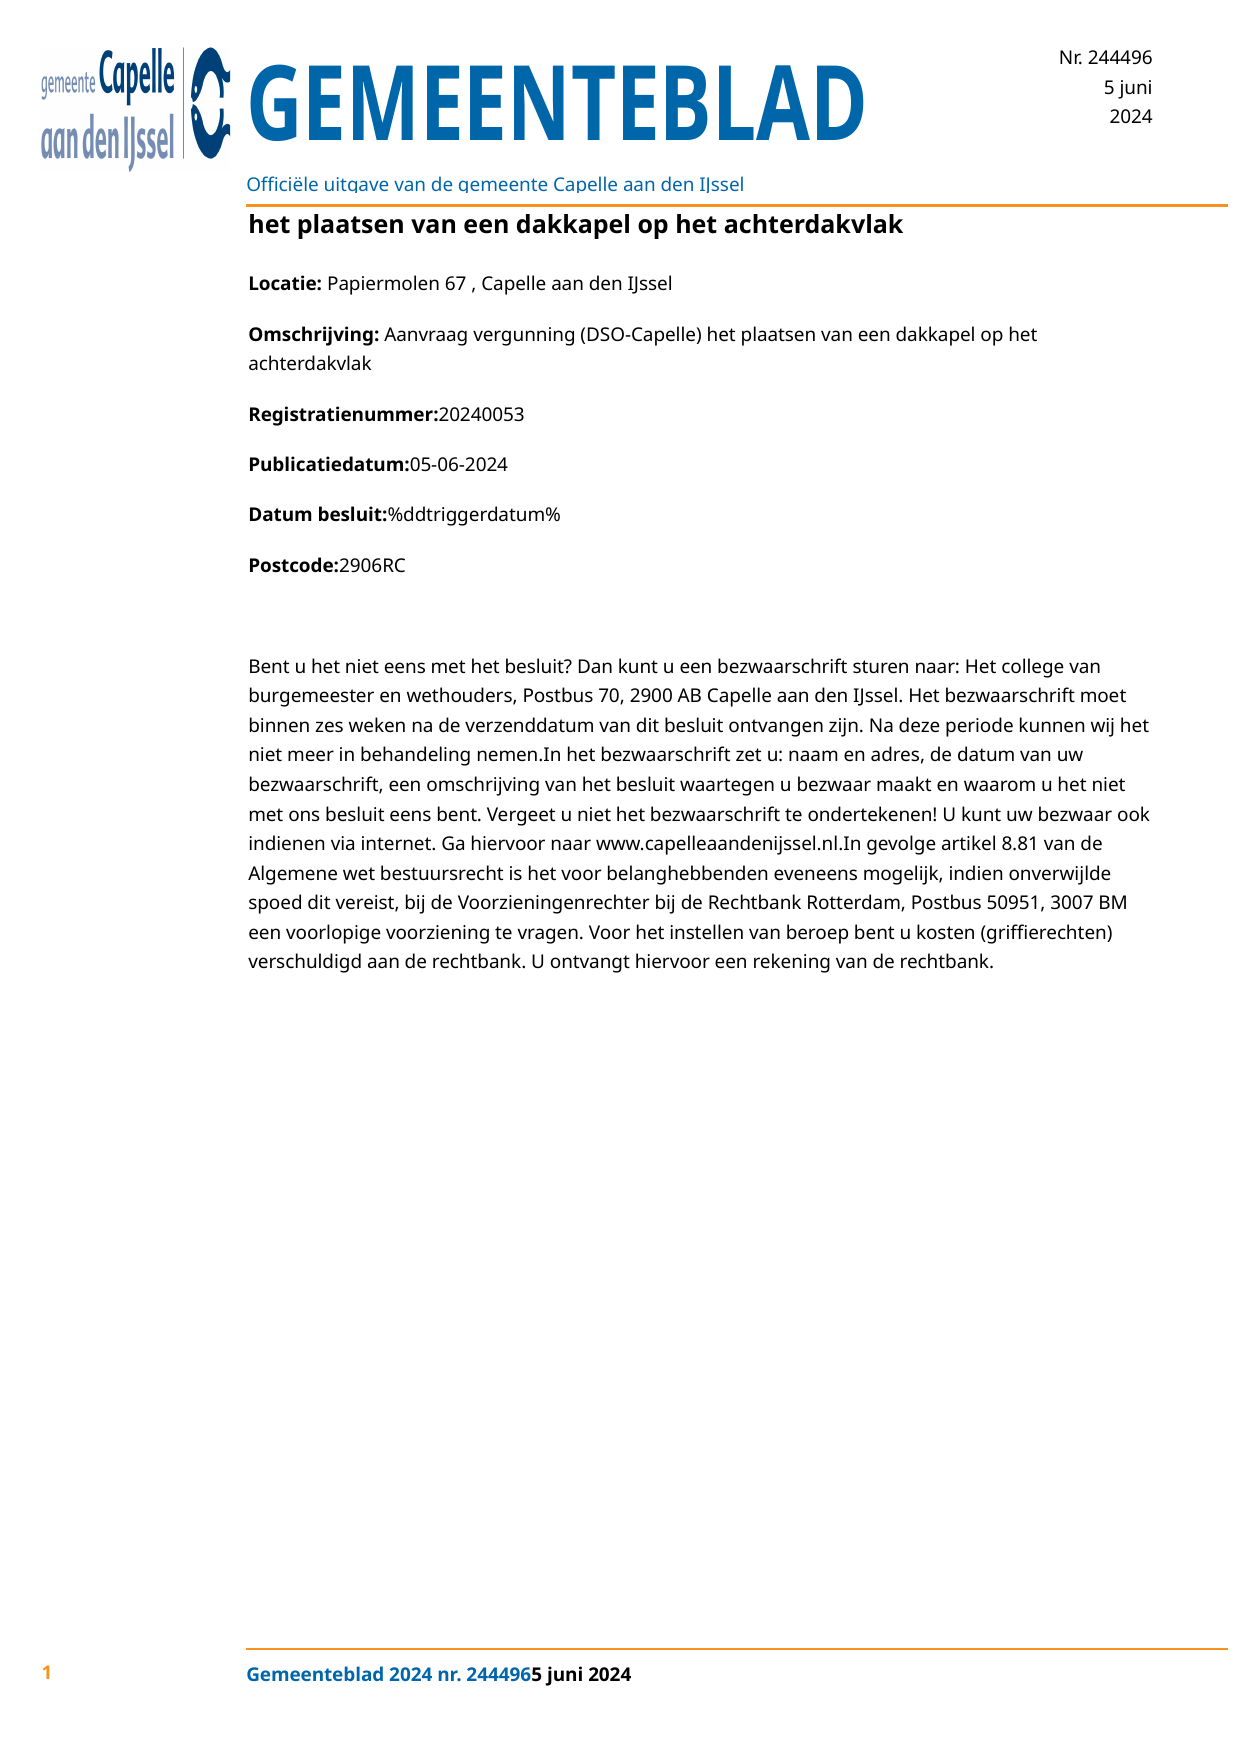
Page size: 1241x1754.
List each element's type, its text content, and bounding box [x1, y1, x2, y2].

text het plaatsen van een dakkapel op het achterdakvlak [248, 207, 1152, 241]
text Bent u het niet eens met het besluit? Dan kunt u een bezwaarschrift sturen naar: Het college van burgemeester en wethouders, Postbus 70, 2900 AB Capelle aan den IJssel. Het bezwaarschrift moet binnen zes weken na de verzenddatum van dit besluit ontvangen zijn. Na deze periode kunnen wij het niet meer in behandeling nemen.In het bezwaarschrift zet u: naam en adres, de datum van uw bezwaarschrift, een omschrijving van het besluit waartegen u bezwaar maakt en waarom u het niet met ons besluit eens bent. Vergeet u niet het bezwaarschrift te ondertekenen! U kunt uw bezwaar ook indienen via internet. Ga hiervoor naar www.capelleaandenijssel.nl.In gevolge artikel 8.81 van de Algemene wet bestuursrecht is het voor belanghebbenden eveneens mogelijk, indien onverwijlde spoed dit vereist, bij de Voorzieningenrechter bij de Rechtbank Rotterdam, Postbus 50951, 3007 BM een voorlopige voorziening te vragen. Voor het instellen van beroep bent u kosten (griffierechten) verschuldigd aan de rechtbank. U ontvangt hiervoor een rekening van de rechtbank. [248, 653, 1152, 974]
text Omschrijving: Aanvraag vergunning (DSO-Capelle) het plaatsen van een dakkapel op het achterdakvlak [248, 321, 1152, 376]
text Datum besluit:%ddtriggerdatum% [248, 502, 1152, 527]
text Registratienummer:20240053 [248, 401, 1152, 426]
text Postcode:2906RC [248, 552, 1152, 578]
picture [41, 47, 231, 172]
text Locatie: Papiermolen 67 , Capelle aan den IJssel [248, 270, 1152, 296]
text Publicatiedatum:05-06-2024 [248, 451, 1152, 477]
